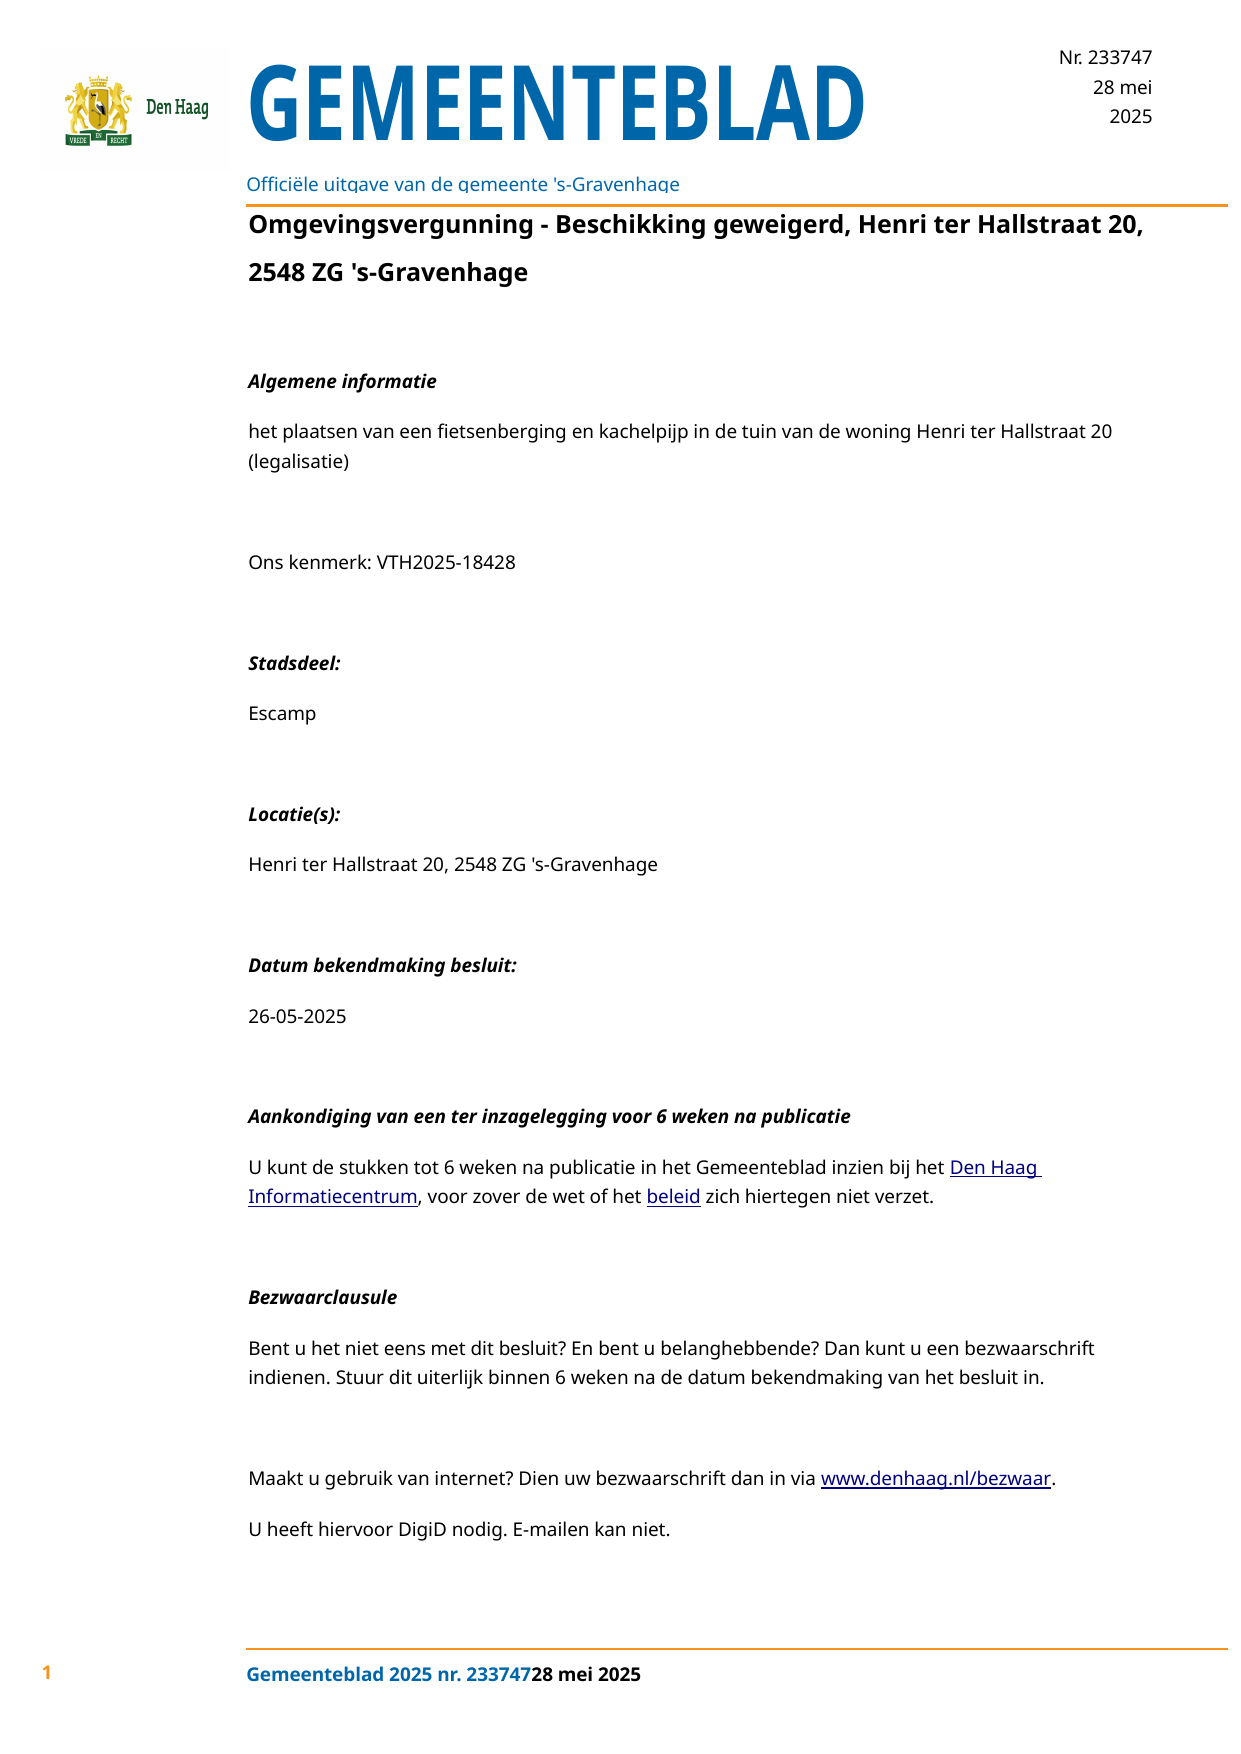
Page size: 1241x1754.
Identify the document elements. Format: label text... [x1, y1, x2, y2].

text Bent u het niet eens met dit besluit? En bent u belanghebbende? Dan kunt u een bezwaarschrift indienen. Stuur dit uiterlijk binnen 6 weken na de datum bekendmaking van het besluit in. [248, 1335, 1152, 1390]
text Aankondiging van een ter inzagelegging voor 6 weken na publicatie [248, 1104, 1152, 1129]
text het plaatsen van een fietsenberging en kachelpijp in de tuin van de woning Henri ter Hallstraat 20 (legalisatie) [248, 419, 1152, 474]
text Escamp [248, 700, 1152, 726]
text U kunt de stukken tot 6 weken na publicatie in het Gemeenteblad inzien bij het Den Haag Informatiecentrum, voor zover de wet of het beleid zich hiertegen niet verzet. [248, 1154, 1152, 1209]
text Locatie(s): [248, 801, 1152, 827]
text Bezwaarclausule [248, 1284, 1152, 1310]
text Omgevingsvergunning - Beschikking geweigerd, Henri ter Hallstraat 20, 2548 ZG 's-Gravenhage [248, 207, 1152, 288]
text Stadsdeel: [248, 650, 1152, 676]
text U heeft hiervoor DigiD nodig. E-mailen kan niet. [248, 1516, 1152, 1542]
picture [41, 47, 231, 172]
text 26-05-2025 [248, 1003, 1152, 1029]
text Algemene informatie [248, 368, 1152, 394]
text Datum bekendmaking besluit: [248, 952, 1152, 978]
text Maakt u gebruik van internet? Dien uw bezwaarschrift dan in via www.denhaag.nl/bezwaar. [248, 1465, 1152, 1491]
text Ons kenmerk: VTH2025-18428 [248, 549, 1152, 575]
text Henri ter Hallstraat 20, 2548 ZG 's-Gravenhage [248, 852, 1152, 877]
